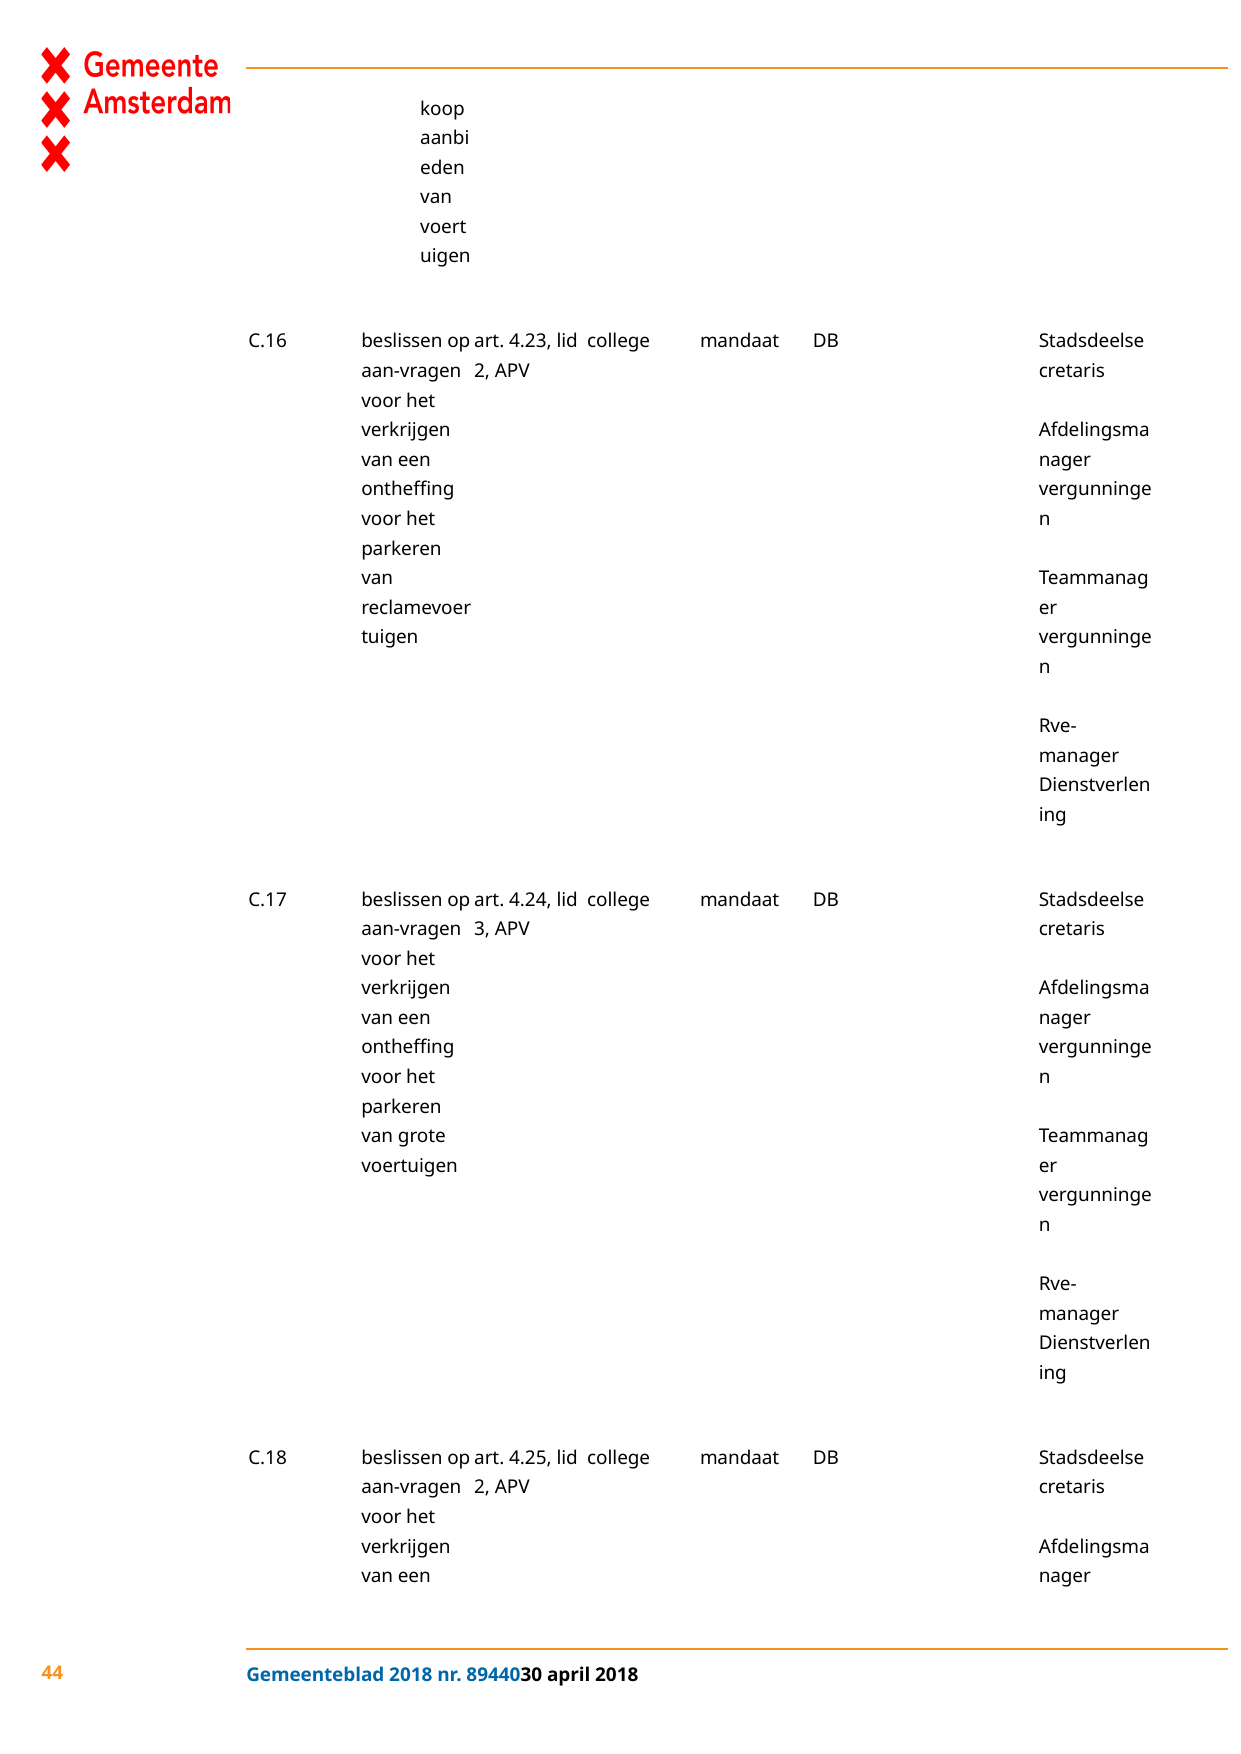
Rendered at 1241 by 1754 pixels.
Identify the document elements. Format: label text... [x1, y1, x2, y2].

table_cell [813, 95, 926, 298]
table_cell C.18 [248, 1415, 361, 1588]
table_cell mandaat [700, 856, 813, 1414]
table_cell DB [813, 1415, 926, 1588]
picture [41, 47, 231, 172]
table_cell beslissen op aan-vragen voor het verkrijgen van een ontheffing voor het parkeren van grote voertuigen [361, 856, 474, 1414]
table_cell mandaat [700, 298, 813, 856]
table_cell college [587, 298, 700, 856]
table_cell Stadsdeelsecretaris Afdelingsmanager vergunningen Teammanager vergunningen Rve-manager Dienstverlening [1039, 298, 1152, 856]
table_cell mandaat [700, 1415, 813, 1588]
table_cell C.17 [248, 856, 361, 1414]
table_cell art. 4.25, lid 2, APV [474, 1415, 587, 1588]
table_cell college [587, 856, 700, 1414]
table_cell [587, 95, 700, 298]
table_cell beslissen op aan-vragen voor het verkrijgen van een [361, 1415, 474, 1588]
table_cell [474, 95, 587, 298]
table_cell [248, 95, 361, 298]
table_cell college [587, 1415, 700, 1588]
table_cell [926, 1415, 1038, 1588]
table_cell [700, 95, 813, 298]
table_cell [926, 298, 1038, 856]
table_cell koop aanbieden van voertuigen [361, 95, 474, 298]
table_cell [926, 856, 1038, 1414]
table_cell C.16 [248, 298, 361, 856]
table_cell Stadsdeelsecretaris Afdelingsmanager [1039, 1415, 1152, 1588]
table_cell art. 4.23, lid 2, APV [474, 298, 587, 856]
table_cell beslissen op aan-vragen voor het verkrijgen van een ontheffing voor het parkeren van reclamevoertuigen [361, 298, 474, 856]
table_cell DB [813, 298, 926, 856]
table_cell Stadsdeelsecretaris Afdelingsmanager vergunningen Teammanager vergunningen Rve-manager Dienstverlening [1039, 856, 1152, 1414]
table_cell art. 4.24, lid 3, APV [474, 856, 587, 1414]
table_cell [926, 95, 1038, 298]
table_cell [1039, 95, 1152, 298]
table_cell DB [813, 856, 926, 1414]
